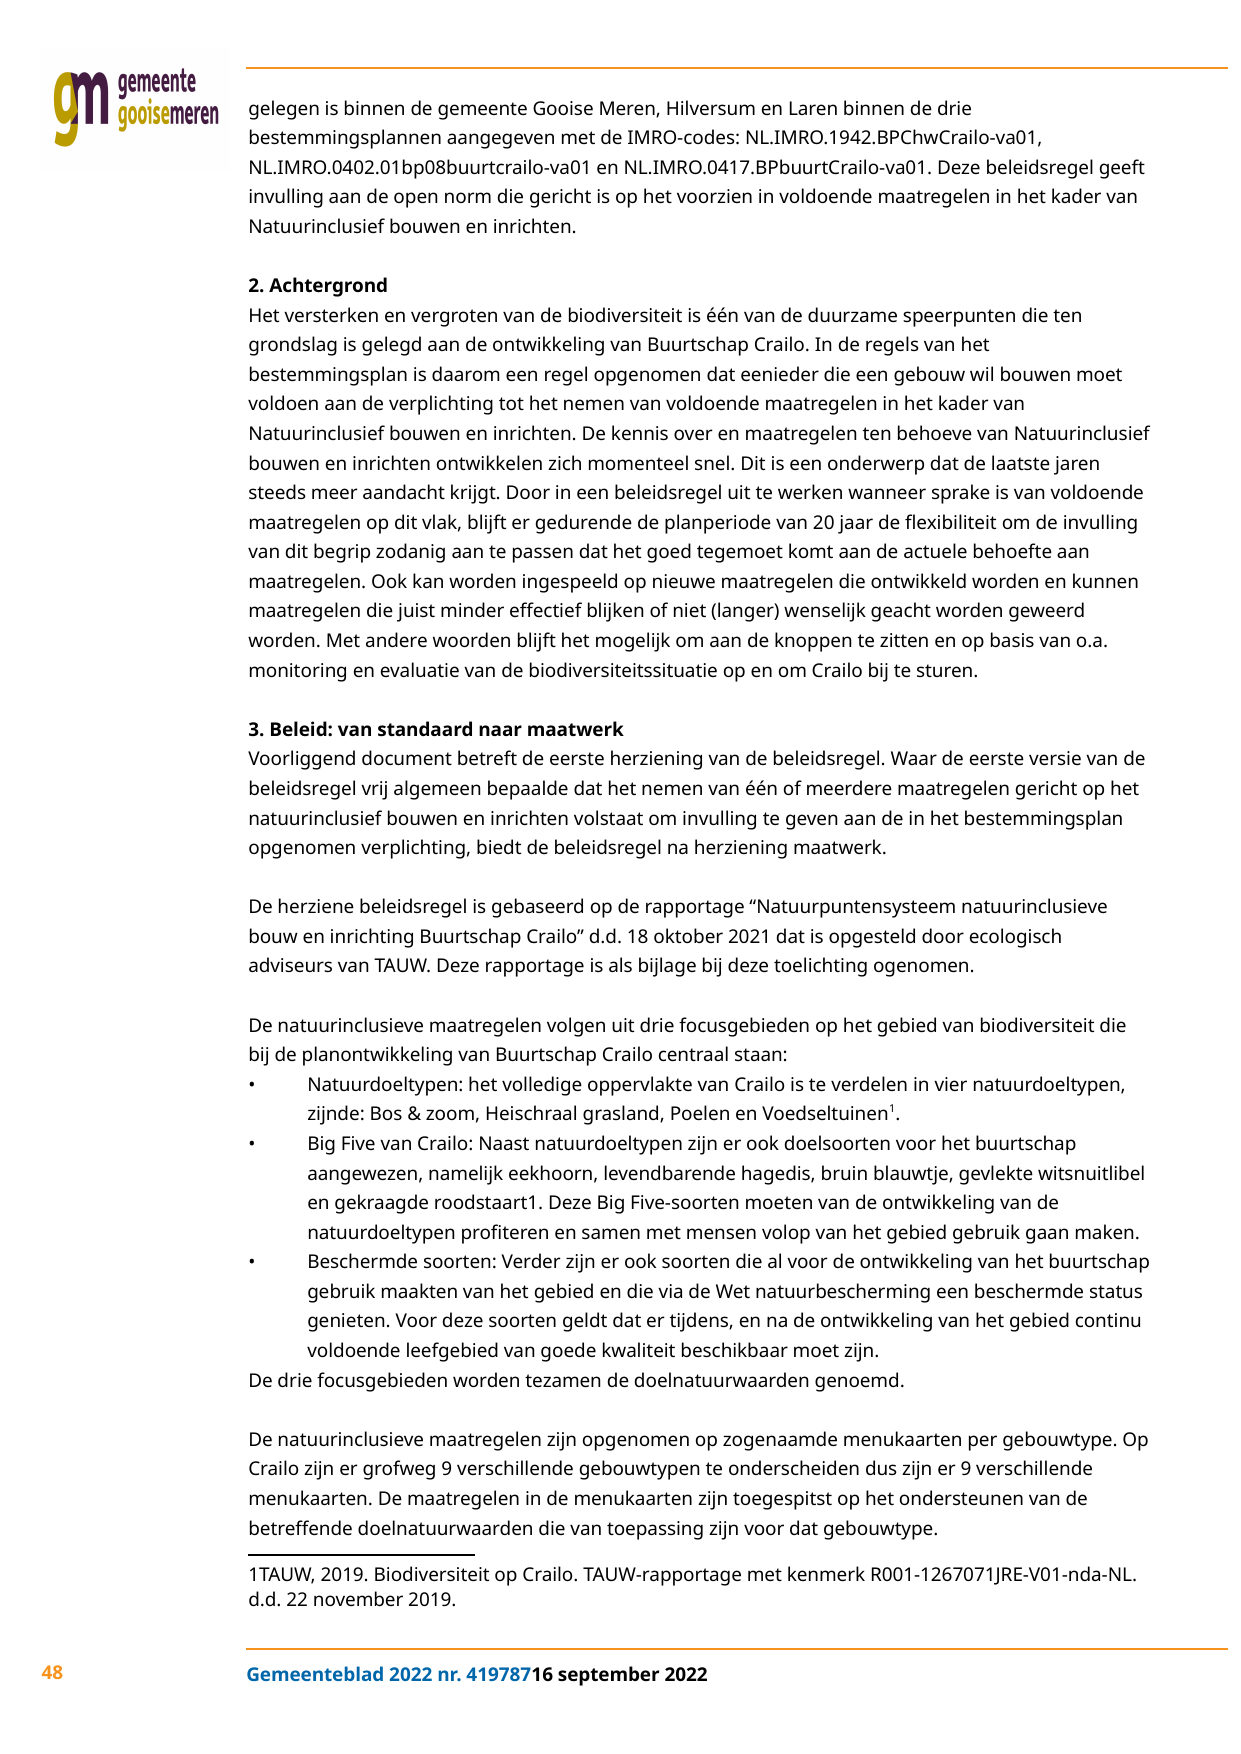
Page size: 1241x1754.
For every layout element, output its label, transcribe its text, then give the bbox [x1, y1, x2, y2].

text Het versterken en vergroten van de biodiversiteit is één van de duurzame speerpunten die ten grondslag is gelegd aan de ontwikkeling van Buurtschap Crailo. In de regels van het bestemmingsplan is daarom een regel opgenomen dat eenieder die een gebouw wil bouwen moet voldoen aan de verplichting tot het nemen van voldoende maatregelen in het kader van Natuurinclusief bouwen en inrichten. De kennis over en maatregelen ten behoeve van Natuurinclusief bouwen en inrichten ontwikkelen zich momenteel snel. Dit is een onderwerp dat de laatste jaren steeds meer aandacht krijgt. Door in een beleidsregel uit te werken wanneer sprake is van voldoende maatregelen op dit vlak, blijft er gedurende de planperiode van 20 jaar de flexibiliteit om de invulling van dit begrip zodanig aan te passen dat het goed tegemoet komt aan de actuele behoefte aan maatregelen. Ook kan worden ingespeeld op nieuwe maatregelen die ontwikkeld worden en kunnen maatregelen die juist minder effectief blijken of niet (langer) wenselijk geacht worden geweerd worden. Met andere woorden blijft het mogelijk om aan de knoppen te zitten en op basis van o.a. monitoring en evaluatie van de biodiversiteitssituatie op en om Crailo bij te sturen. [248, 302, 1152, 683]
picture [41, 47, 231, 172]
text 3. Beleid: van standaard naar maatwerk [248, 716, 1152, 742]
text De natuurinclusieve maatregelen zijn opgenomen op zogenaamde menukaarten per gebouwtype. Op Crailo zijn er grofweg 9 verschillende gebouwtypen te onderscheiden dus zijn er 9 verschillende menukaarten. De maatregelen in de menukaarten zijn toegespitst op het ondersteunen van de betreffende doelnatuurwaarden die van toepassing zijn voor dat gebouwtype. [248, 1426, 1152, 1541]
list Beschermde soorten: Verder zijn er ook soorten die al voor de ontwikkeling van het buurtschap gebruik maakten van het gebied en die via de Wet natuurbescherming een beschermde status genieten. Voor deze soorten geldt dat er tijdens, en na de ontwikkeling van het gebied continu voldoende leefgebied van goede kwaliteit beschikbaar moet zijn. [248, 1248, 1152, 1363]
text De herziene beleidsregel is gebaseerd op de rapportage “Natuurpuntensysteem natuurinclusieve bouw en inrichting Buurtschap Crailo” d.d. 18 oktober 2021 dat is opgesteld door ecologisch adviseurs van TAUW. Deze rapportage is als bijlage bij deze toelichting ogenomen. [248, 893, 1152, 978]
text De drie focusgebieden worden tezamen de doelnatuurwaarden genoemd. [248, 1367, 1152, 1393]
text gelegen is binnen de gemeente Gooise Meren, Hilversum en Laren binnen de drie bestemmingsplannen aangegeven met de IMRO-codes: NL.IMRO.1942.BPChwCrailo-va01, NL.IMRO.0402.01bp08buurtcrailo-va01 en NL.IMRO.0417.BPbuurtCrailo-va01. Deze beleidsregel geeft invulling aan de open norm die gericht is op het voorzien in voldoende maatregelen in het kader van Natuurinclusief bouwen en inrichten. [248, 95, 1152, 239]
text De natuurinclusieve maatregelen volgen uit drie focusgebieden op het gebied van biodiversiteit die bij de planontwikkeling van Buurtschap Crailo centraal staan: [248, 1012, 1152, 1067]
list TAUW, 2019. Biodiversiteit op Crailo. TAUW-rapportage met kenmerk R001-1267071JRE-V01-nda-NL. d.d. 22 november 2019. [248, 1561, 1152, 1612]
list Big Five van Crailo: Naast natuurdoeltypen zijn er ook doelsoorten voor het buurtschap aangewezen, namelijk eekhoorn, levendbarende hagedis, bruin blauwtje, gevlekte witsnuitlibel en gekraagde roodstaart1. Deze Big Five-soorten moeten van de ontwikkeling van de natuurdoeltypen profiteren en samen met mensen volop van het gebied gebruik gaan maken. [248, 1130, 1152, 1245]
text Voorliggend document betreft de eerste herziening van de beleidsregel. Waar de eerste versie van de beleidsregel vrij algemeen bepaalde dat het nemen van één of meerdere maatregelen gericht op het natuurinclusief bouwen en inrichten volstaat om invulling te geven aan de in het bestemmingsplan opgenomen verplichting, biedt de beleidsregel na herziening maatwerk. [248, 746, 1152, 860]
text 2. Achtergrond [248, 272, 1152, 298]
list Natuurdoeltypen: het volledige oppervlakte van Crailo is te verdelen in vier natuurdoeltypen, zijnde: Bos & zoom, Heischraal grasland, Poelen en Voedseltuinen. [248, 1071, 1152, 1126]
